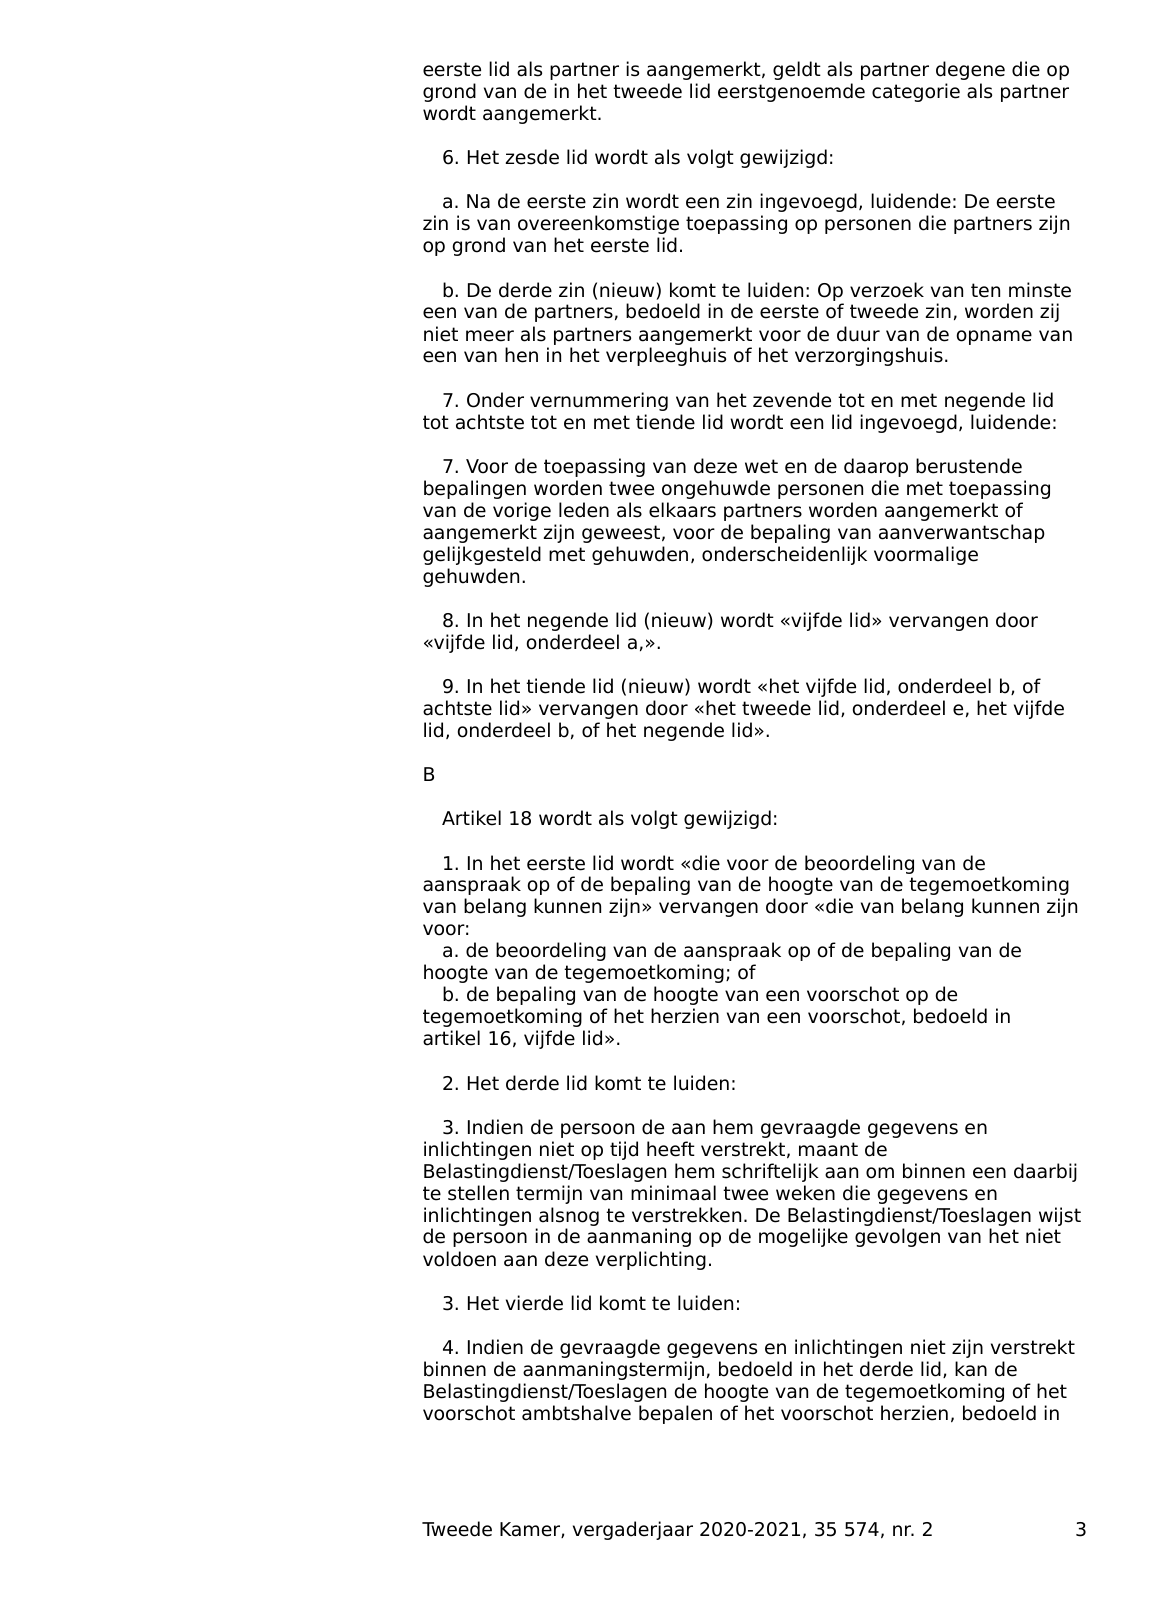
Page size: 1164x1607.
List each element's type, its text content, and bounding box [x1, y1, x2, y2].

text a. de beoordeling van de aanspraak op of de bepaling van de hoogte van de tegemoetkoming; of [422, 940, 1087, 984]
text 2. Het derde lid komt te luiden: [422, 1072, 1087, 1094]
text b. De derde zin (nieuw) komt te luiden: Op verzoek van ten minste een van de partners, bedoeld in de eerste of tweede zin, worden zij niet meer als partners aangemerkt voor de duur van de opname van een van hen in het verpleeghuis of het verzorgingshuis. [422, 279, 1087, 367]
text 9. In het tiende lid (nieuw) wordt «het vijfde lid, onderdeel b, of achtste lid» vervangen door «het tweede lid, onderdeel e, het vijfde lid, onderdeel b, of het negende lid». [422, 676, 1087, 742]
text 8. In het negende lid (nieuw) wordt «vijfde lid» vervangen door «vijfde lid, onderdeel a,». [422, 610, 1087, 654]
text 7. Onder vernummering van het zevende tot en met negende lid tot achtste tot en met tiende lid wordt een lid ingevoegd, luidende: [422, 389, 1087, 433]
text 3. Het vierde lid komt te luiden: [422, 1293, 1087, 1314]
text 6. Het zesde lid wordt als volgt gewijzigd: [422, 147, 1087, 169]
text b. de bepaling van de hoogte van een voorschot op de tegemoetkoming of het herzien van een voorschot, bedoeld in artikel 16, vijfde lid». [422, 984, 1087, 1050]
text eerste lid als partner is aangemerkt, geldt als partner degene die op grond van de in het tweede lid eerstgenoemde categorie als partner wordt aangemerkt. [422, 59, 1087, 125]
text 7. Voor de toepassing van deze wet en de daarop berustende bepalingen worden twee ongehuwde personen die met toepassing van de vorige leden als elkaars partners worden aangemerkt of aangemerkt zijn geweest, voor de bepaling van aanverwantschap gelijkgesteld met gehuwden, onderscheidenlijk voormalige gehuwden. [422, 456, 1087, 588]
text B [422, 764, 1087, 786]
text a. Na de eerste zin wordt een zin ingevoegd, luidende: De eerste zin is van overeenkomstige toepassing op personen die partners zijn op grond van het eerste lid. [422, 191, 1087, 257]
text Artikel 18 wordt als volgt gewijzigd: [422, 808, 1087, 830]
text 4. Indien de gevraagde gegevens en inlichtingen niet zijn verstrekt binnen de aanmaningstermijn, bedoeld in het derde lid, kan de Belastingdienst/Toeslagen de hoogte van de tegemoetkoming of het voorschot ambtshalve bepalen of het voorschot herzien, bedoeld in [422, 1337, 1087, 1425]
text 3. Indien de persoon de aan hem gevraagde gegevens en inlichtingen niet op tijd heeft verstrekt, maant de Belastingdienst/Toeslagen hem schriftelijk aan om binnen een daarbij te stellen termijn van minimaal twee weken die gegevens en inlichtingen alsnog te verstrekken. De Belastingdienst/Toeslagen wijst de persoon in de aanmaning op de mogelijke gevolgen van het niet voldoen aan deze verplichting. [422, 1117, 1087, 1270]
text 1. In het eerste lid wordt «die voor de beoordeling van de aanspraak op of de bepaling van de hoogte van de tegemoetkoming van belang kunnen zijn» vervangen door «die van belang kunnen zijn voor: [422, 852, 1087, 940]
